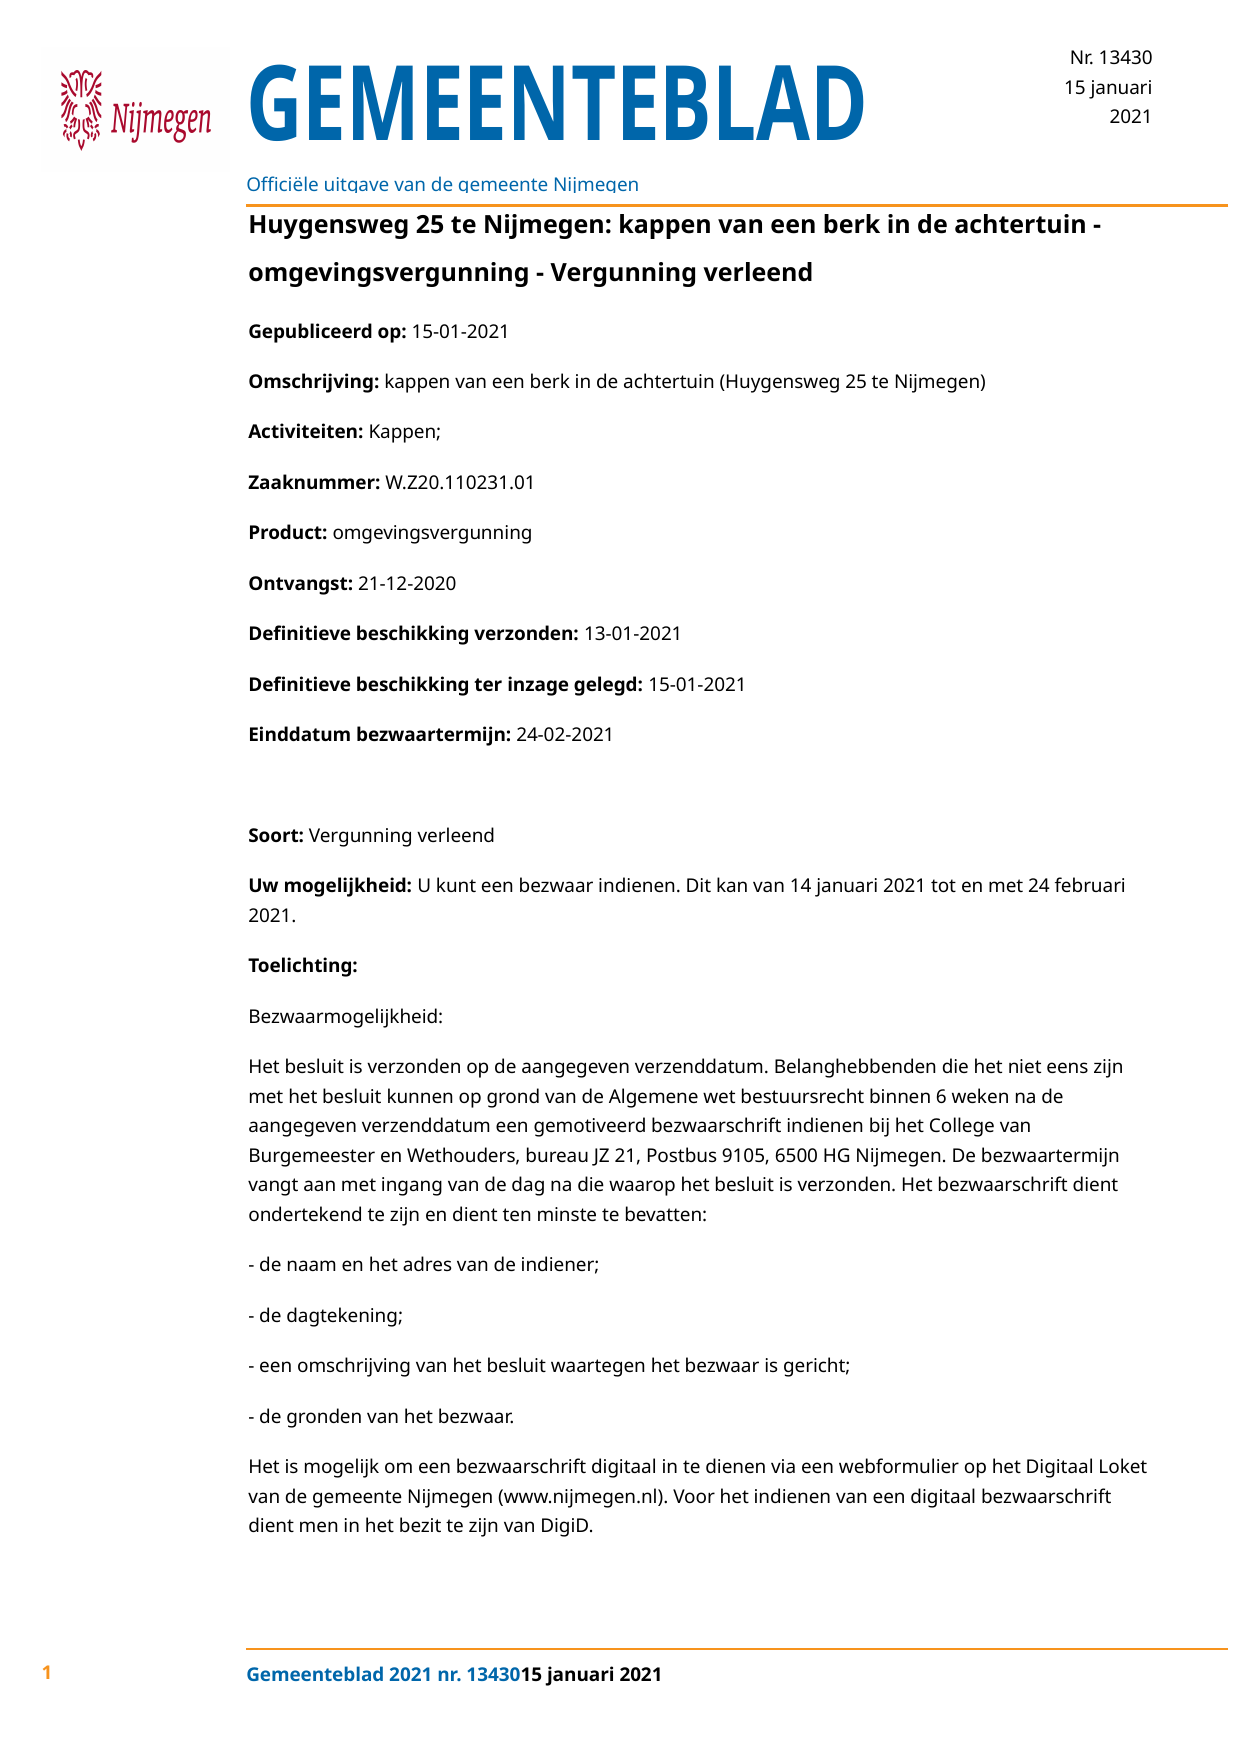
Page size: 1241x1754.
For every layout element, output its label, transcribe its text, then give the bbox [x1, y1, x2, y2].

picture [41, 47, 231, 172]
text - de gronden van het bezwaar. [248, 1403, 1152, 1429]
text Het besluit is verzonden op de aangegeven verzenddatum. Belanghebbenden die het niet eens zijn met het besluit kunnen op grond van de Algemene wet bestuursrecht binnen 6 weken na de aangegeven verzenddatum een gemotiveerd bezwaarschrift indienen bij het College van Burgemeester en Wethouders, bureau JZ 21, Postbus 9105, 6500 HG Nijmegen. De bezwaartermijn vangt aan met ingang van de dag na die waarop het besluit is verzonden. Het bezwaarschrift dient ondertekend te zijn en dient ten minste te bevatten: [248, 1053, 1152, 1227]
text Einddatum bezwaartermijn: 24-02-2021 [248, 721, 1152, 747]
text Activiteiten: Kappen; [248, 419, 1152, 444]
text - een omschrijving van het besluit waartegen het bezwaar is gericht; [248, 1352, 1152, 1378]
text Toelichting: [248, 952, 1152, 978]
text Zaaknummer: W.Z20.110231.01 [248, 469, 1152, 495]
text - de naam en het adres van de indiener; [248, 1252, 1152, 1277]
text Definitieve beschikking ter inzage gelegd: 15-01-2021 [248, 671, 1152, 697]
text Uw mogelijkheid: U kunt een bezwaar indienen. Dit kan van 14 januari 2021 tot en met 24 februari 2021. [248, 872, 1152, 928]
text Product: omgevingsvergunning [248, 519, 1152, 545]
text Soort: Vergunning verleend [248, 822, 1152, 848]
text Het is mogelijk om een bezwaarschrift digitaal in te dienen via een webformulier op het Digitaal Loket van de gemeente Nijmegen (www.nijmegen.nl). Voor het indienen van een digitaal bezwaarschrift dient men in het bezit te zijn van DigiD. [248, 1453, 1152, 1538]
text Omschrijving: kappen van een berk in de achtertuin (Huygensweg 25 te Nijmegen) [248, 368, 1152, 394]
text Bezwaarmogelijkheid: [248, 1003, 1152, 1029]
text Gepubliceerd op: 15-01-2021 [248, 318, 1152, 344]
text Definitieve beschikking verzonden: 13-01-2021 [248, 620, 1152, 646]
text Ontvangst: 21-12-2020 [248, 570, 1152, 596]
text - de dagtekening; [248, 1302, 1152, 1328]
text Huygensweg 25 te Nijmegen: kappen van een berk in de achtertuin - omgevingsvergunning - Vergunning verleend [248, 207, 1152, 288]
